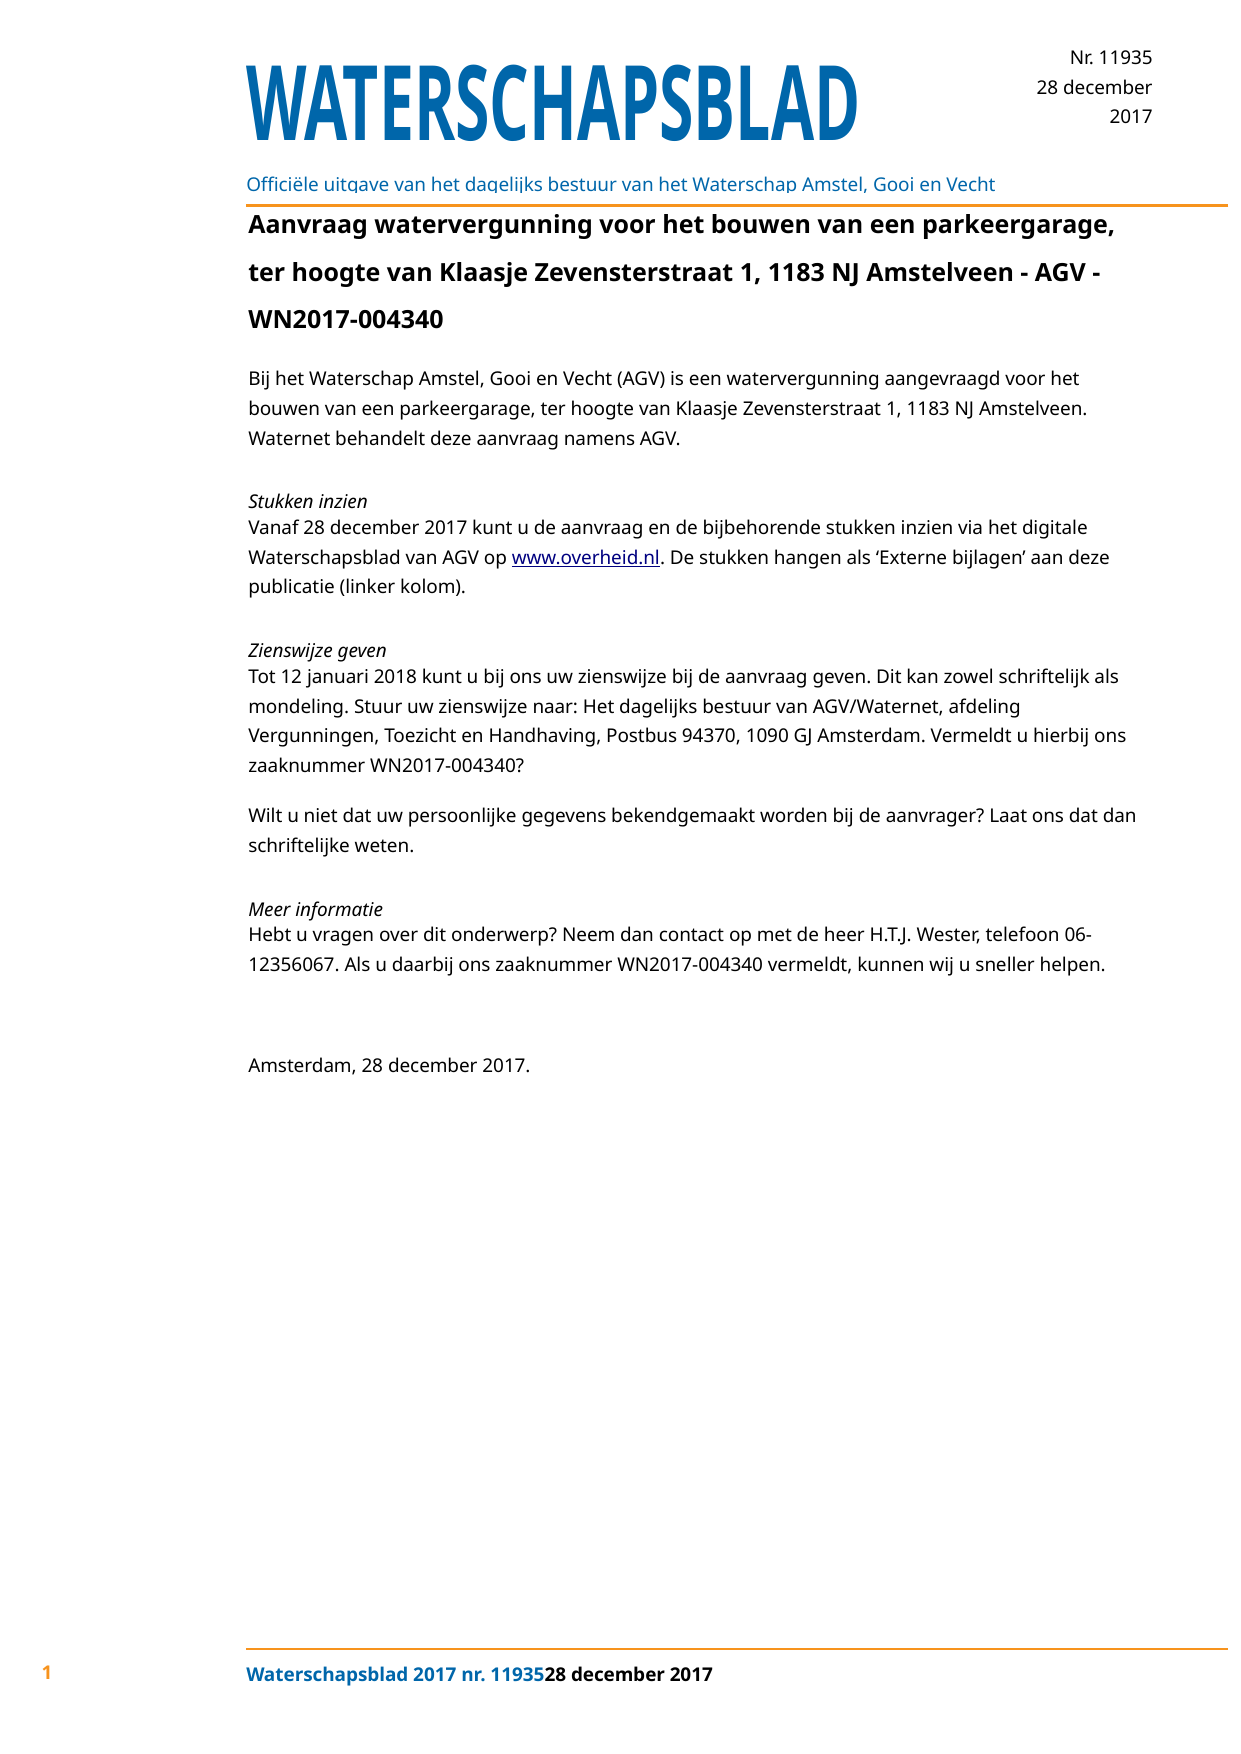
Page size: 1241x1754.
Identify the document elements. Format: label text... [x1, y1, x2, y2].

text Stukken inzien [248, 489, 1152, 514]
text Vanaf 28 december 2017 kunt u de aanvraag en de bijbehorende stukken inzien via het digitale Waterschapsblad van AGV op www.overheid.nl. De stukken hangen als ‘Externe bijlagen’ aan deze publicatie (linker kolom). [248, 514, 1152, 599]
text Hebt u vragen over dit onderwerp? Neem dan contact op met de heer H.T.J. Wester, telefoon 06-12356067. Als u daarbij ons zaaknummer WN2017-004340 vermeldt, kunnen wij u sneller helpen. [248, 922, 1152, 977]
text Amsterdam, 28 december 2017. [248, 1052, 1152, 1078]
text Bij het Waterschap Amstel, Gooi en Vecht (AGV) is een watervergunning aangevraagd voor het bouwen van een parkeergarage, ter hoogte van Klaasje Zevensterstraat 1, 1183 NJ Amstelveen. Waternet behandelt deze aanvraag namens AGV. [248, 366, 1152, 450]
text Meer informatie [248, 896, 1152, 922]
text Tot 12 januari 2018 kunt u bij ons uw zienswijze bij de aanvraag geven. Dit kan zowel schriftelijk als mondeling. Stuur uw zienswijze naar: Het dagelijks bestuur van AGV/Waternet, afdeling Vergunningen, Toezicht en Handhaving, Postbus 94370, 1090 GJ Amsterdam. Vermeldt u hierbij ons zaaknummer WN2017-004340? [248, 663, 1152, 778]
text Zienswijze geven [248, 637, 1152, 663]
text Aanvraag watervergunning voor het bouwen van een parkeergarage, ter hoogte van Klaasje Zevensterstraat 1, 1183 NJ Amstelveen - AGV - WN2017-004340 [248, 207, 1152, 336]
text Wilt u niet dat uw persoonlijke gegevens bekendgemaakt worden bij de aanvrager? Laat ons dat dan schriftelijke weten. [248, 802, 1152, 858]
picture [41, 47, 231, 172]
